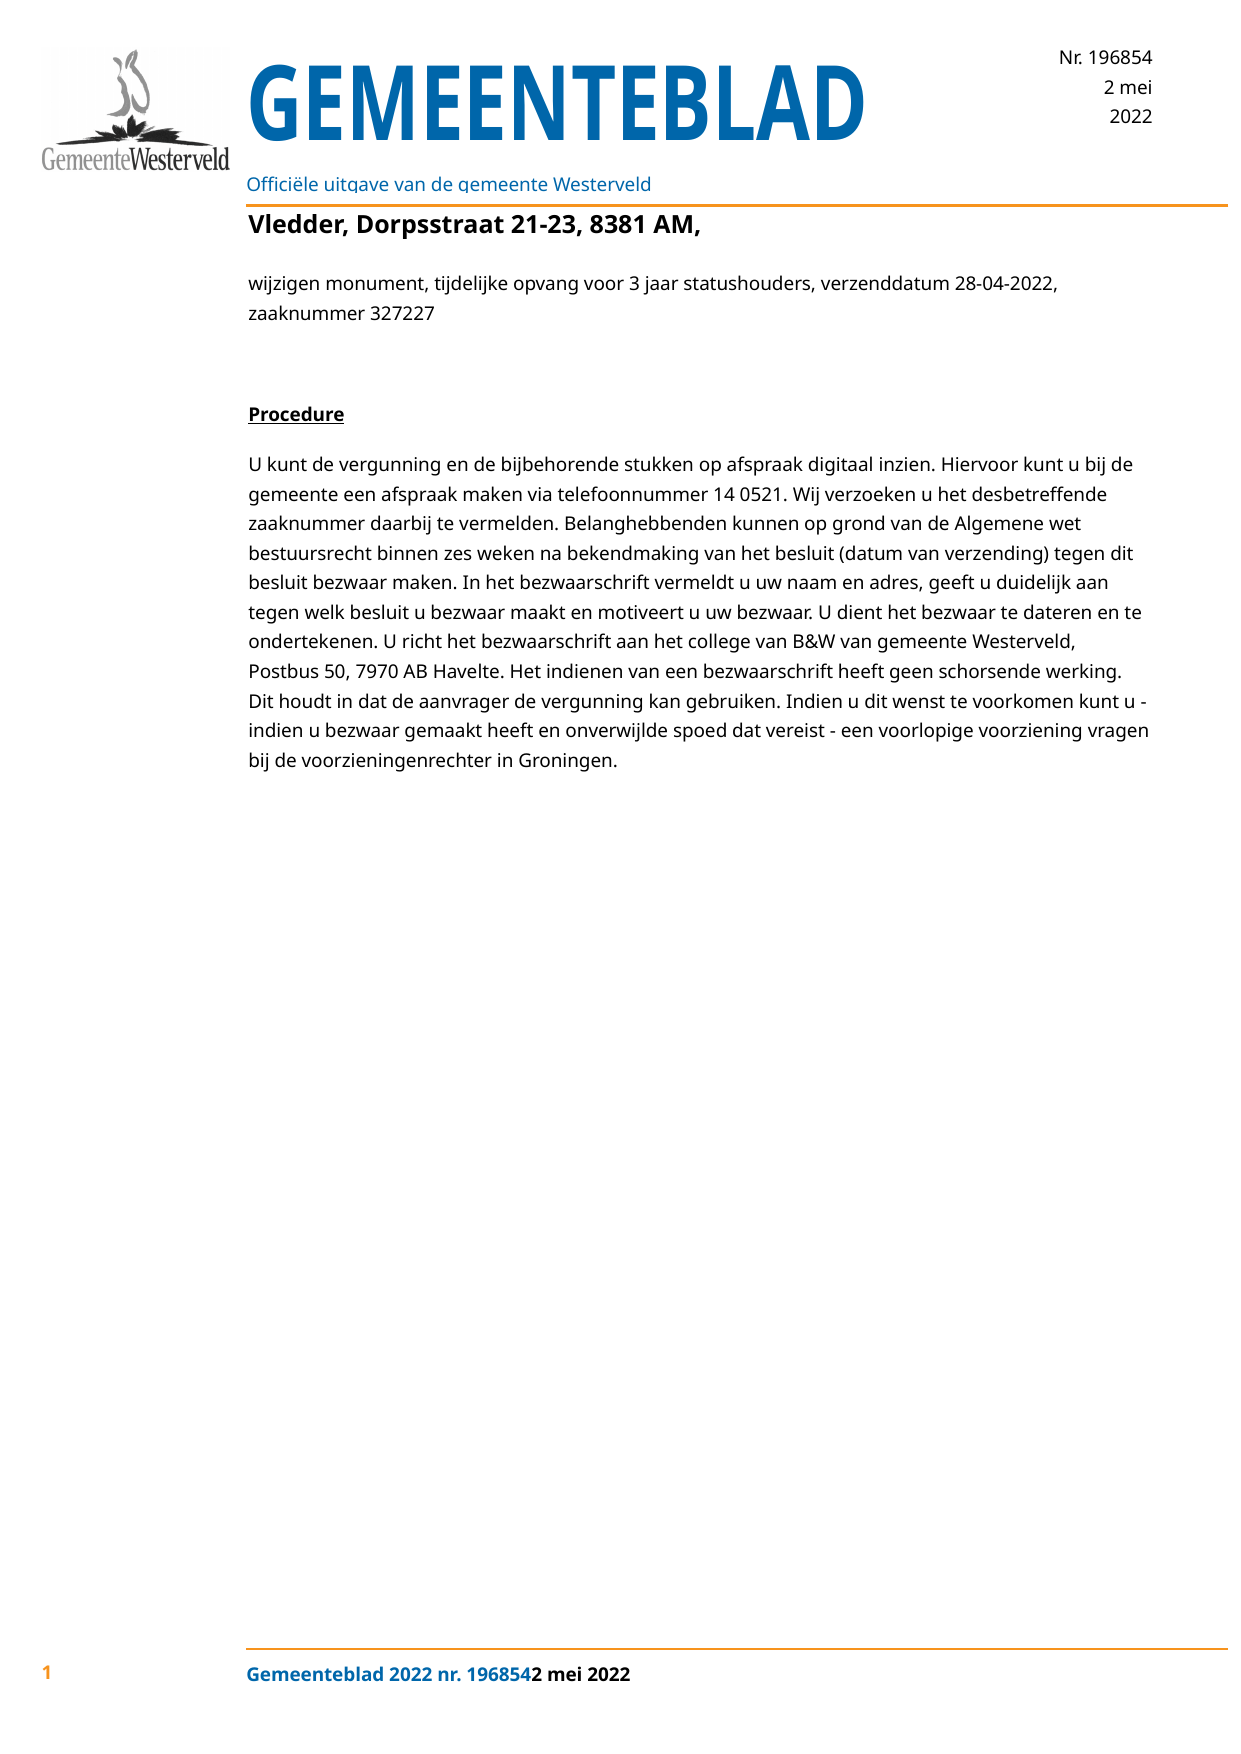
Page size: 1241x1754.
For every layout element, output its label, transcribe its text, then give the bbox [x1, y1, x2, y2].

text wijzigen monument, tijdelijke opvang voor 3 jaar statushouders, verzenddatum 28-04-2022, zaaknummer 327227 [248, 270, 1152, 326]
text Vledder, Dorpsstraat 21-23, 8381 AM, [248, 207, 1152, 241]
picture [41, 47, 231, 172]
text U kunt de vergunning en de bijbehorende stukken op afspraak digitaal inzien. Hiervoor kunt u bij de gemeente een afspraak maken via telefoonnummer 14 0521. Wij verzoeken u het desbetreffende zaaknummer daarbij te vermelden. Belanghebbenden kunnen op grond van de Algemene wet bestuursrecht binnen zes weken na bekendmaking van het besluit (datum van verzending) tegen dit besluit bezwaar maken. In het bezwaarschrift vermeldt u uw naam en adres, geeft u duidelijk aan tegen welk besluit u bezwaar maakt en motiveert u uw bezwaar. U dient het bezwaar te dateren en te ondertekenen. U richt het bezwaarschrift aan het college van B&W van gemeente Westerveld, Postbus 50, 7970 AB Havelte. Het indienen van een bezwaarschrift heeft geen schorsende werking. Dit houdt in dat de aanvrager de vergunning kan gebruiken. Indien u dit wenst te voorkomen kunt u - indien u bezwaar gemaakt heeft en onverwijlde spoed dat vereist - een voorlopige voorziening vragen bij de voorzieningenrechter in Groningen. [248, 451, 1152, 773]
text Procedure [248, 401, 1152, 426]
